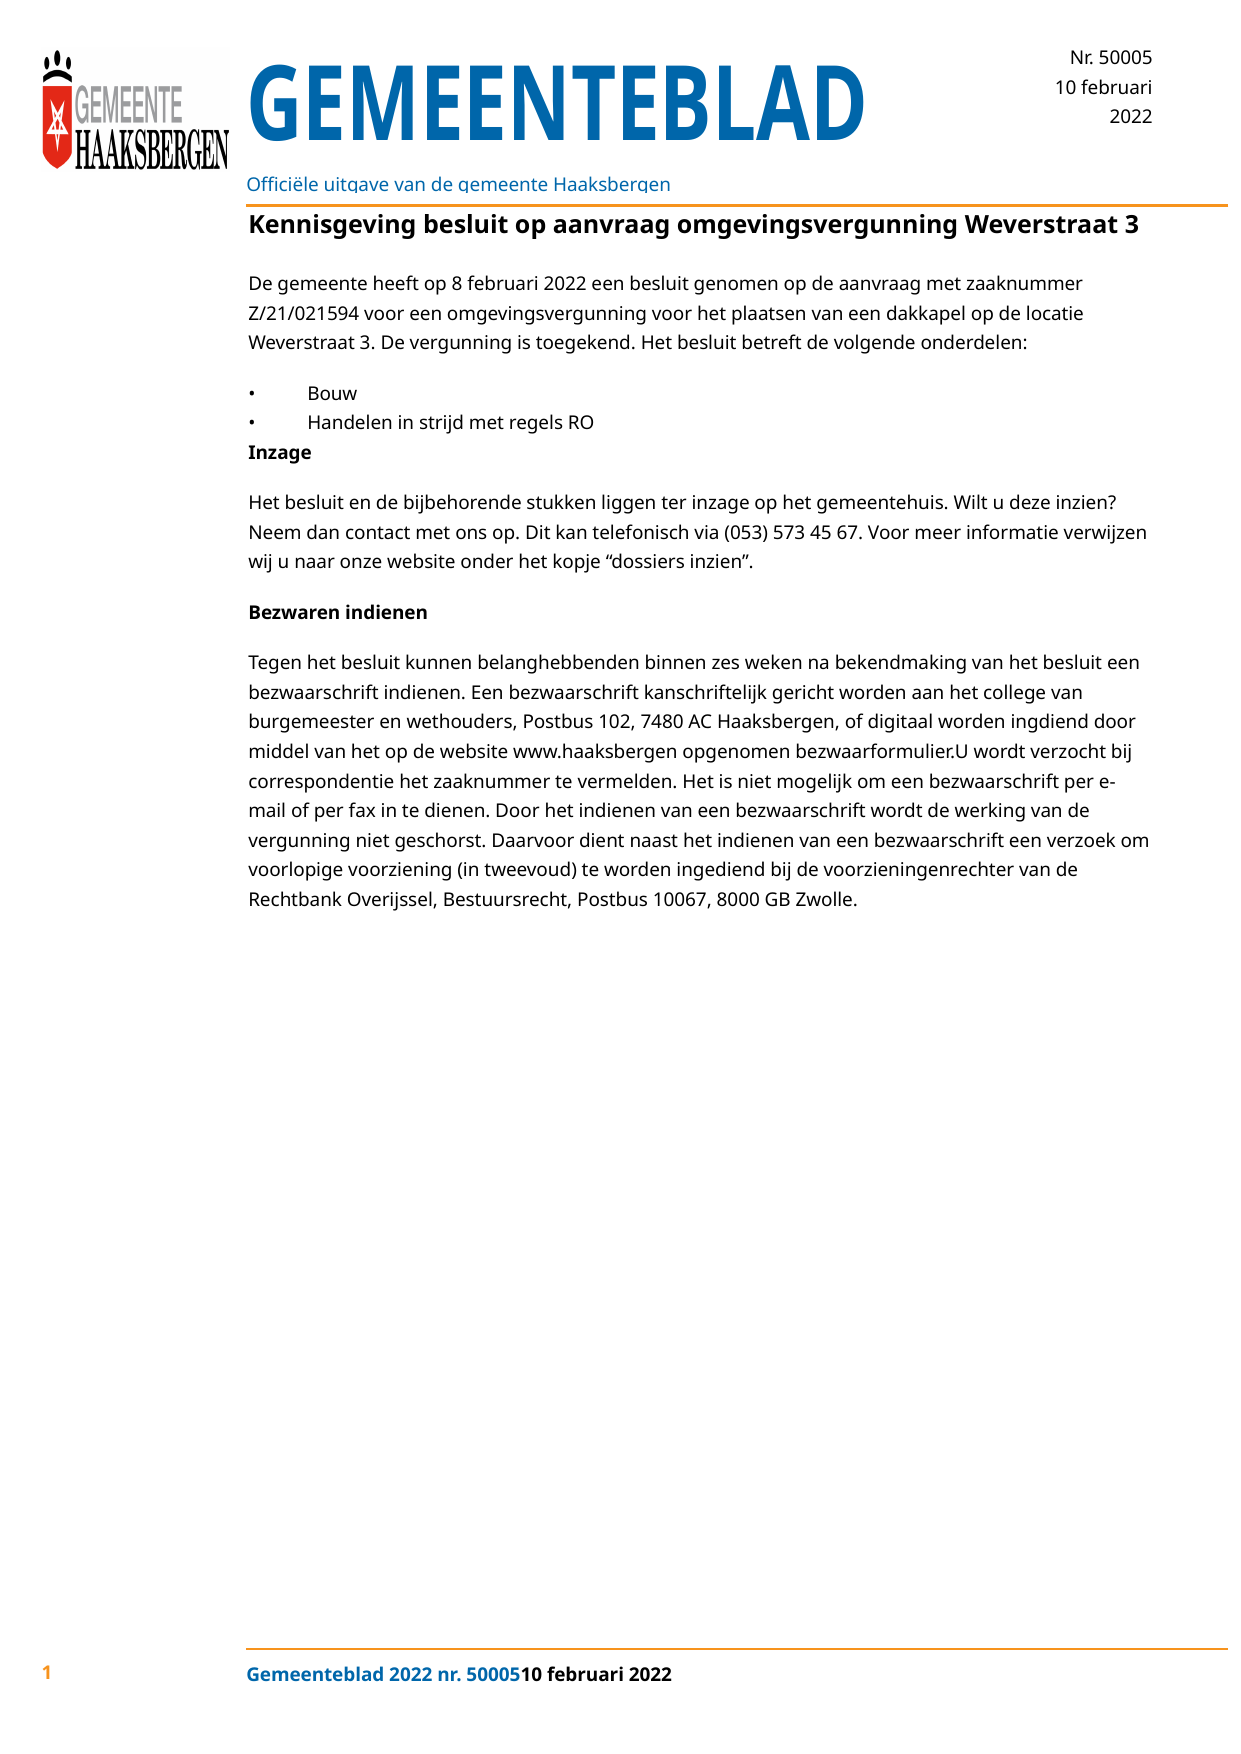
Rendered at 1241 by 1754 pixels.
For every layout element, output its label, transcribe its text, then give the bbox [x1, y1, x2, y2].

text De gemeente heeft op 8 februari 2022 een besluit genomen op de aanvraag met zaaknummer Z/21/021594 voor een omgevingsvergunning voor het plaatsen van een dakkapel op de locatie Weverstraat 3. De vergunning is toegekend. Het besluit betreft de volgende onderdelen: [248, 270, 1152, 355]
list Handelen in strijd met regels RO [248, 409, 1152, 435]
text Kennisgeving besluit op aanvraag omgevingsvergunning Weverstraat 3 [248, 207, 1152, 241]
list Bouw [248, 380, 1152, 406]
text Tegen het besluit kunnen belanghebbenden binnen zes weken na bekendmaking van het besluit een bezwaarschrift indienen. Een bezwaarschrift kanschriftelijk gericht worden aan het college van burgemeester en wethouders, Postbus 102, 7480 AC Haaksbergen, of digitaal worden ingdiend door middel van het op de website www.haaksbergen opgenomen bezwaarformulier.U wordt verzocht bij correspondentie het zaaknummer te vermelden. Het is niet mogelijk om een bezwaarschrift per e-mail of per fax in te dienen. Door het indienen van een bezwaarschrift wordt de werking van de vergunning niet geschorst. Daarvoor dient naast het indienen van een bezwaarschrift een verzoek om voorlopige voorziening (in tweevoud) te worden ingediend bij de voorzieningenrechter van de Rechtbank Overijssel, Bestuursrecht, Postbus 10067, 8000 GB Zwolle. [248, 649, 1152, 912]
text Inzage [248, 439, 1152, 465]
picture [41, 47, 231, 172]
text Het besluit en de bijbehorende stukken liggen ter inzage op het gemeentehuis. Wilt u deze inzien? Neem dan contact met ons op. Dit kan telefonisch via (053) 573 45 67. Voor meer informatie verwijzen wij u naar onze website onder het kopje “dossiers inzien”. [248, 489, 1152, 574]
text Bezwaren indienen [248, 599, 1152, 625]
